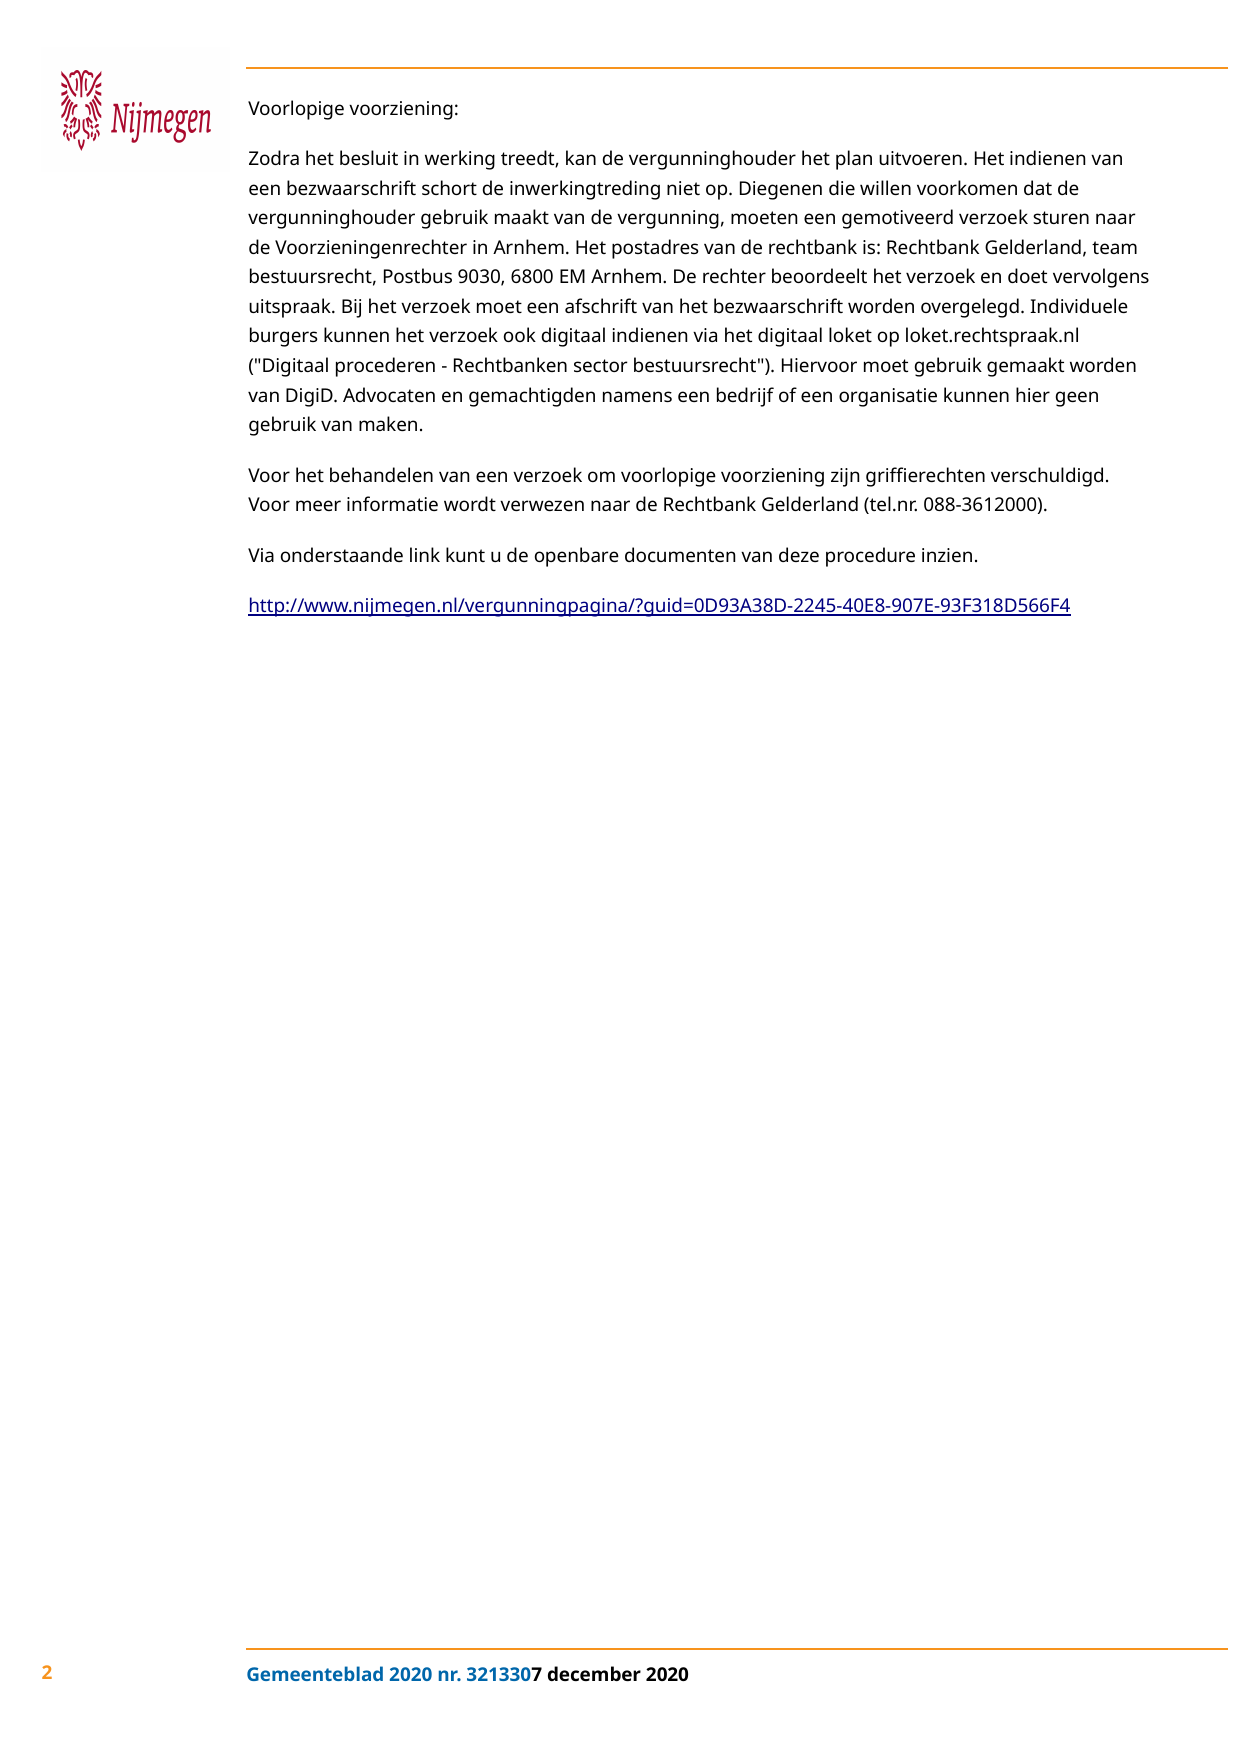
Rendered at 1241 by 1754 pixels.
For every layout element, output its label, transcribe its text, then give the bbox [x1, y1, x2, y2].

picture [41, 47, 231, 172]
text Via onderstaande link kunt u de openbare documenten van deze procedure inzien. [248, 542, 1152, 568]
text Voor het behandelen van een verzoek om voorlopige voorziening zijn griffierechten verschuldigd. Voor meer informatie wordt verwezen naar de Rechtbank Gelderland (tel.nr. 088-3612000). [248, 462, 1152, 517]
text Zodra het besluit in werking treedt, kan de vergunninghouder het plan uitvoeren. Het indienen van een bezwaarschrift schort de inwerkingtreding niet op. Diegenen die willen voorkomen dat de vergunninghouder gebruik maakt van de vergunning, moeten een gemotiveerd verzoek sturen naar de Voorzieningenrechter in Arnhem. Het postadres van de rechtbank is: Rechtbank Gelderland, team bestuursrecht, Postbus 9030, 6800 EM Arnhem. De rechter beoordeelt het verzoek en doet vervolgens uitspraak. Bij het verzoek moet een afschrift van het bezwaarschrift worden overgelegd. Individuele burgers kunnen het verzoek ook digitaal indienen via het digitaal loket op loket.rechtspraak.nl ("Digitaal procederen - Rechtbanken sector bestuursrecht"). Hiervoor moet gebruik gemaakt worden van DigiD. Advocaten en gemachtigden namens een bedrijf of een organisatie kunnen hier geen gebruik van maken. [248, 145, 1152, 437]
text http://www.nijmegen.nl/vergunningpagina/?guid=0D93A38D-2245-40E8-907E-93F318D566F4 [248, 592, 1152, 618]
text Voorlopige voorziening: [248, 95, 1152, 121]
